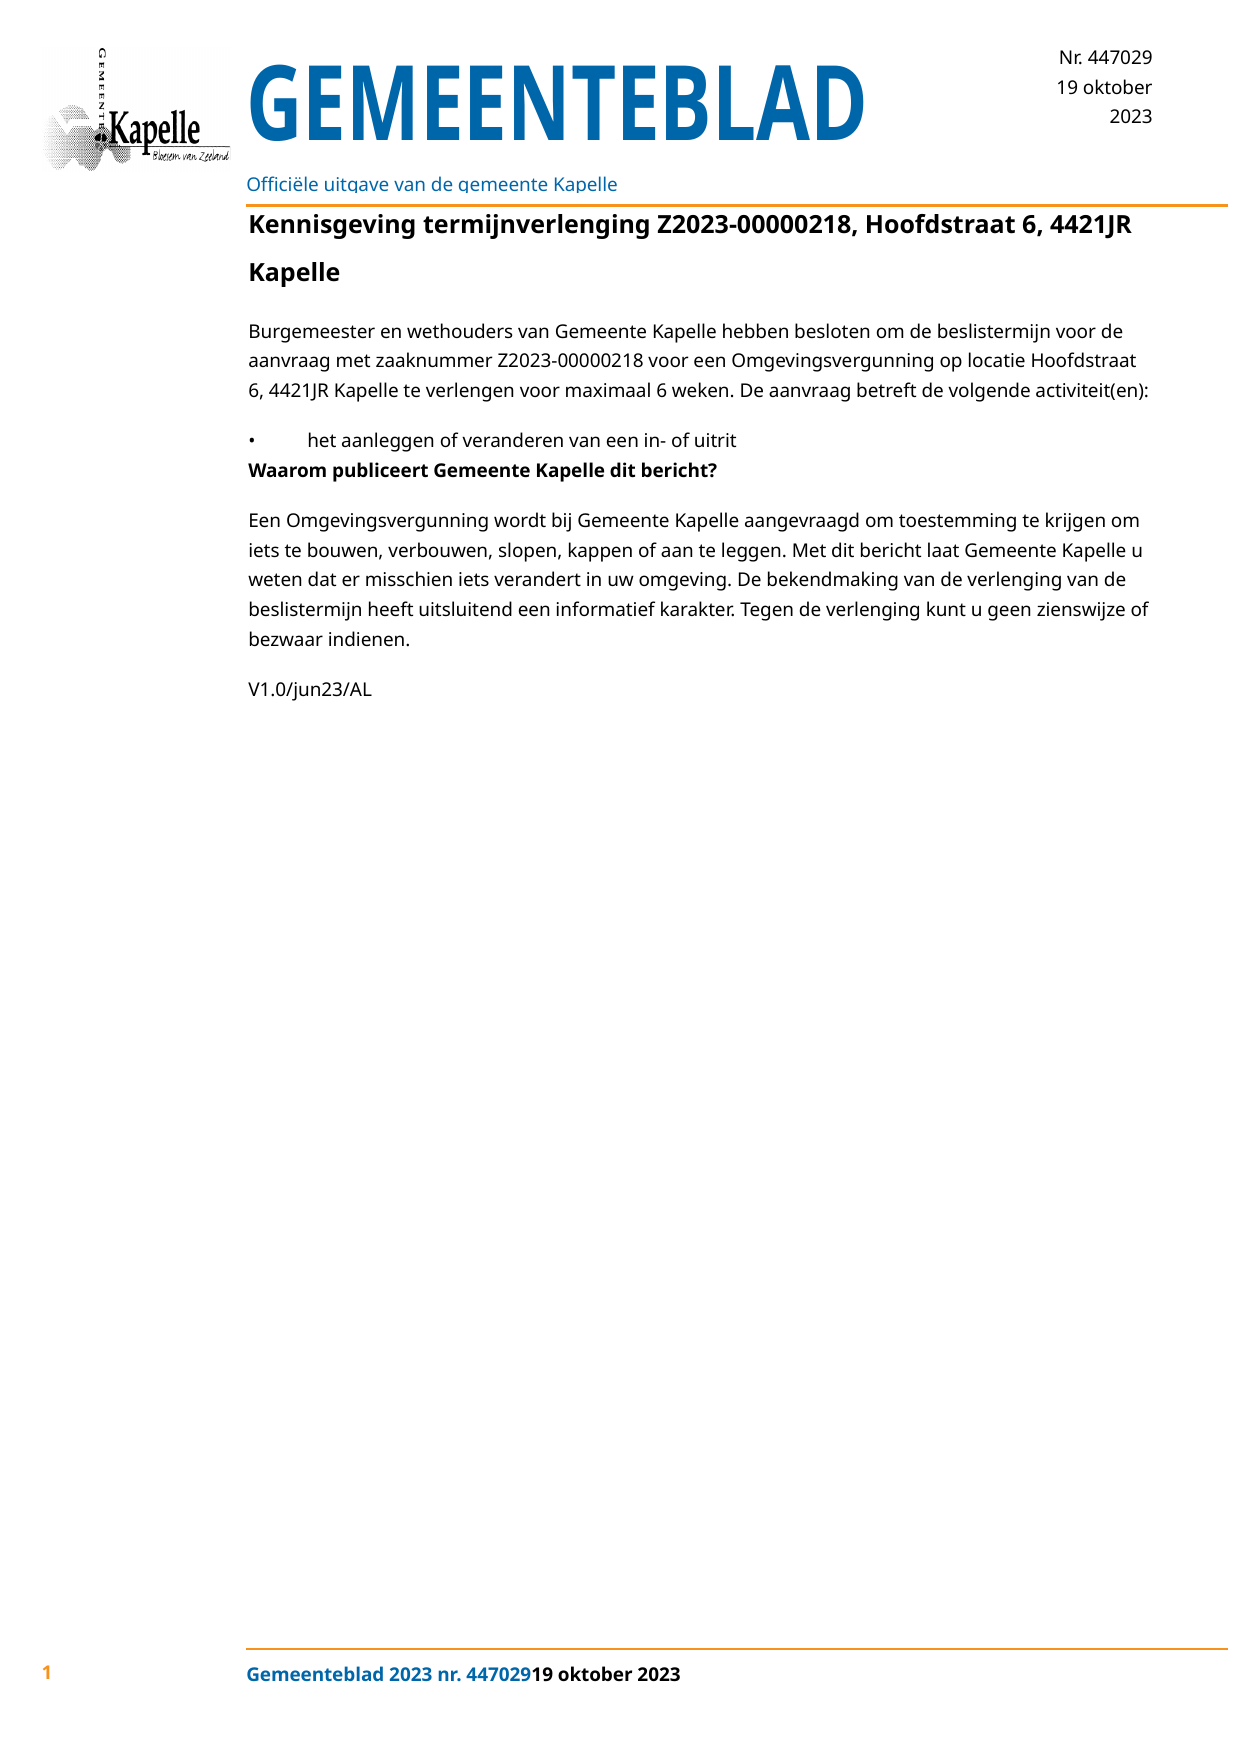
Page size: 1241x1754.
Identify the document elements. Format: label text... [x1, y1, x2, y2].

list het aanleggen of veranderen van een in- of uitrit [248, 427, 1152, 453]
text Kennisgeving termijnverlenging Z2023-00000218, Hoofdstraat 6, 4421JR Kapelle [248, 207, 1152, 288]
text V1.0/jun23/AL [248, 676, 1152, 702]
text Een Omgevingsvergunning wordt bij Gemeente Kapelle aangevraagd om toestemming te krijgen om iets te bouwen, verbouwen, slopen, kappen of aan te leggen. Met dit bericht laat Gemeente Kapelle u weten dat er misschien iets verandert in uw omgeving. De bekendmaking van de verlenging van de beslistermijn heeft uitsluitend een informatief karakter. Tegen de verlenging kunt u geen zienswijze of bezwaar indienen. [248, 507, 1152, 652]
picture [41, 47, 231, 172]
text Burgemeester en wethouders van Gemeente Kapelle hebben besloten om de beslistermijn voor de aanvraag met zaaknummer Z2023-00000218 voor een Omgevingsvergunning op locatie Hoofdstraat 6, 4421JR Kapelle te verlengen voor maximaal 6 weken. De aanvraag betreft de volgende activiteit(en): [248, 318, 1152, 403]
text Waarom publiceert Gemeente Kapelle dit bericht? [248, 457, 1152, 483]
